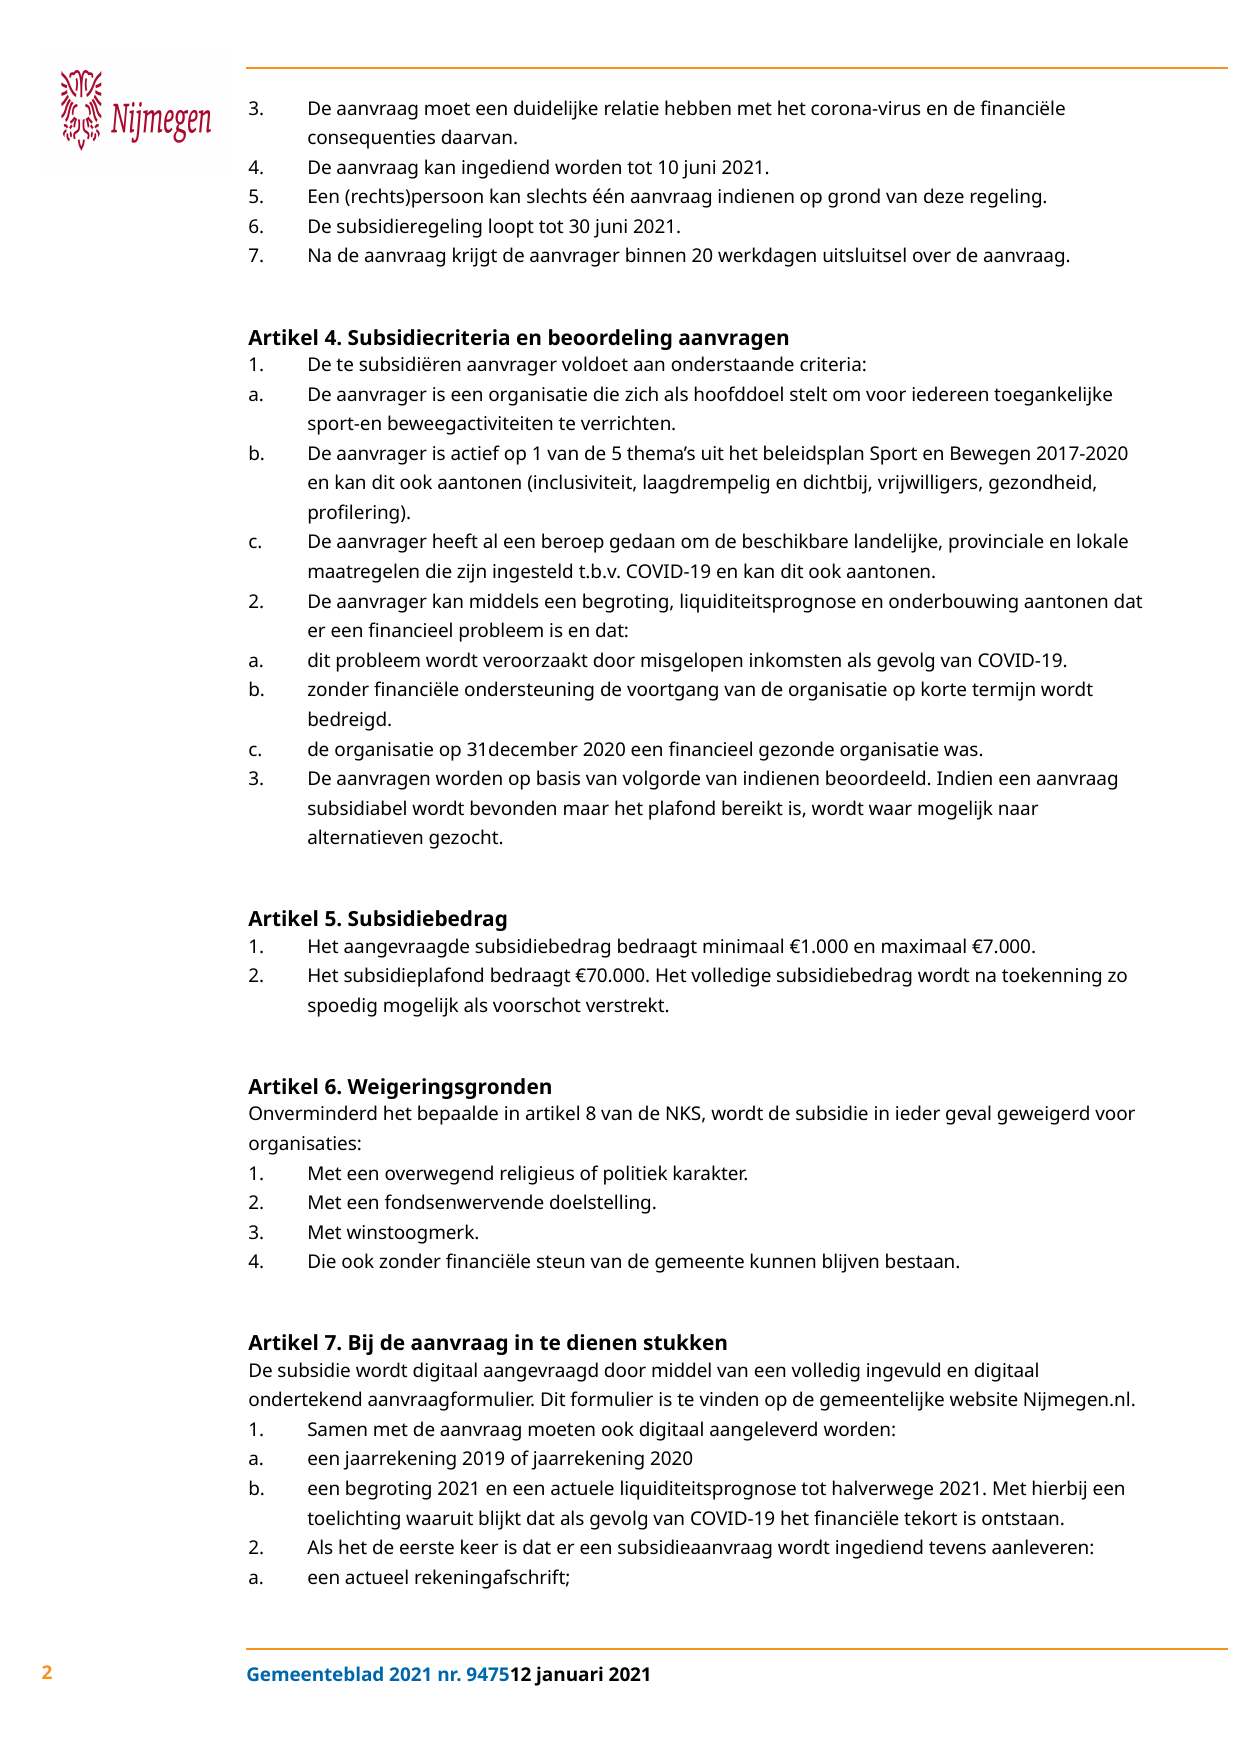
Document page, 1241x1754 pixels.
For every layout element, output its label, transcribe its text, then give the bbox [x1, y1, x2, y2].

list De subsidieregeling loopt tot 30 juni 2021. [248, 213, 1152, 239]
list een actueel rekeningafschrift; [248, 1564, 1152, 1590]
list De aanvrager kan middels een begroting, liquiditeitsprognose en onderbouwing aantonen dat er een financieel probleem is en dat: [248, 588, 1152, 643]
picture [41, 47, 231, 172]
list De aanvraag kan ingediend worden tot 10 juni 2021. [248, 154, 1152, 180]
list Met een fondsenwervende doelstelling. [248, 1189, 1152, 1215]
text Artikel 5. Subsidiebedrag [248, 904, 1152, 933]
list De aanvrager is actief op 1 van de 5 thema’s uit het beleidsplan Sport en Bewegen 2017-2020 en kan dit ook aantonen (inclusiviteit, laagdrempelig en dichtbij, vrijwilligers, gezondheid, profilering). [248, 440, 1152, 525]
text Artikel 7. Bij de aanvraag in te dienen stukken [248, 1328, 1152, 1357]
text De subsidie wordt digitaal aangevraagd door middel van een volledig ingevuld en digitaal ondertekend aanvraagformulier. Dit formulier is te vinden op de gemeentelijke website Nijmegen.nl. [248, 1357, 1152, 1412]
list De aanvraag moet een duidelijke relatie hebben met het corona-virus en de financiële consequenties daarvan. [248, 95, 1152, 150]
list de organisatie op 31december 2020 een financieel gezonde organisatie was. [248, 736, 1152, 761]
list Na de aanvraag krijgt de aanvrager binnen 20 werkdagen uitsluitsel over de aanvraag. [248, 243, 1152, 268]
list De te subsidiëren aanvrager voldoet aan onderstaande criteria: [248, 351, 1152, 377]
list een jaarrekening 2019 of jaarrekening 2020 [248, 1446, 1152, 1471]
list Het aangevraagde subsidiebedrag bedraagt minimaal €1.000 en maximaal €7.000. [248, 933, 1152, 959]
list Die ook zonder financiële steun van de gemeente kunnen blijven bestaan. [248, 1248, 1152, 1274]
list Als het de eerste keer is dat er een subsidieaanvraag wordt ingediend tevens aanleveren: [248, 1534, 1152, 1560]
list De aanvragen worden op basis van volgorde van indienen beoordeeld. Indien een aanvraag subsidiabel wordt bevonden maar het plafond bereikt is, wordt waar mogelijk naar alternatieven gezocht. [248, 765, 1152, 850]
list Met een overwegend religieus of politiek karakter. [248, 1160, 1152, 1185]
list dit probleem wordt veroorzaakt door misgelopen inkomsten als gevolg van COVID-19. [248, 647, 1152, 673]
list Het subsidieplafond bedraagt €70.000. Het volledige subsidiebedrag wordt na toekenning zo spoedig mogelijk als voorschot verstrekt. [248, 962, 1152, 1018]
list De aanvrager heeft al een beroep gedaan om de beschikbare landelijke, provinciale en lokale maatregelen die zijn ingesteld t.b.v. COVID-19 en kan dit ook aantonen. [248, 529, 1152, 584]
text Onverminderd het bepaalde in artikel 8 van de NKS, wordt de subsidie in ieder geval geweigerd voor organisaties: [248, 1101, 1152, 1156]
list Een (rechts)persoon kan slechts één aanvraag indienen op grond van deze regeling. [248, 183, 1152, 209]
text Artikel 6. Weigeringsgronden [248, 1072, 1152, 1101]
list De aanvrager is een organisatie die zich als hoofddoel stelt om voor iedereen toegankelijke sport-en beweegactiviteiten te verrichten. [248, 381, 1152, 436]
text Artikel 4. Subsidiecriteria en beoordeling aanvragen [248, 323, 1152, 351]
list zonder financiële ondersteuning de voortgang van de organisatie op korte termijn wordt bedreigd. [248, 677, 1152, 732]
list een begroting 2021 en een actuele liquiditeitsprognose tot halverwege 2021. Met hierbij een toelichting waaruit blijkt dat als gevolg van COVID-19 het financiële tekort is ontstaan. [248, 1475, 1152, 1531]
list Samen met de aanvraag moeten ook digitaal aangeleverd worden: [248, 1416, 1152, 1442]
list Met winstoogmerk. [248, 1219, 1152, 1244]
